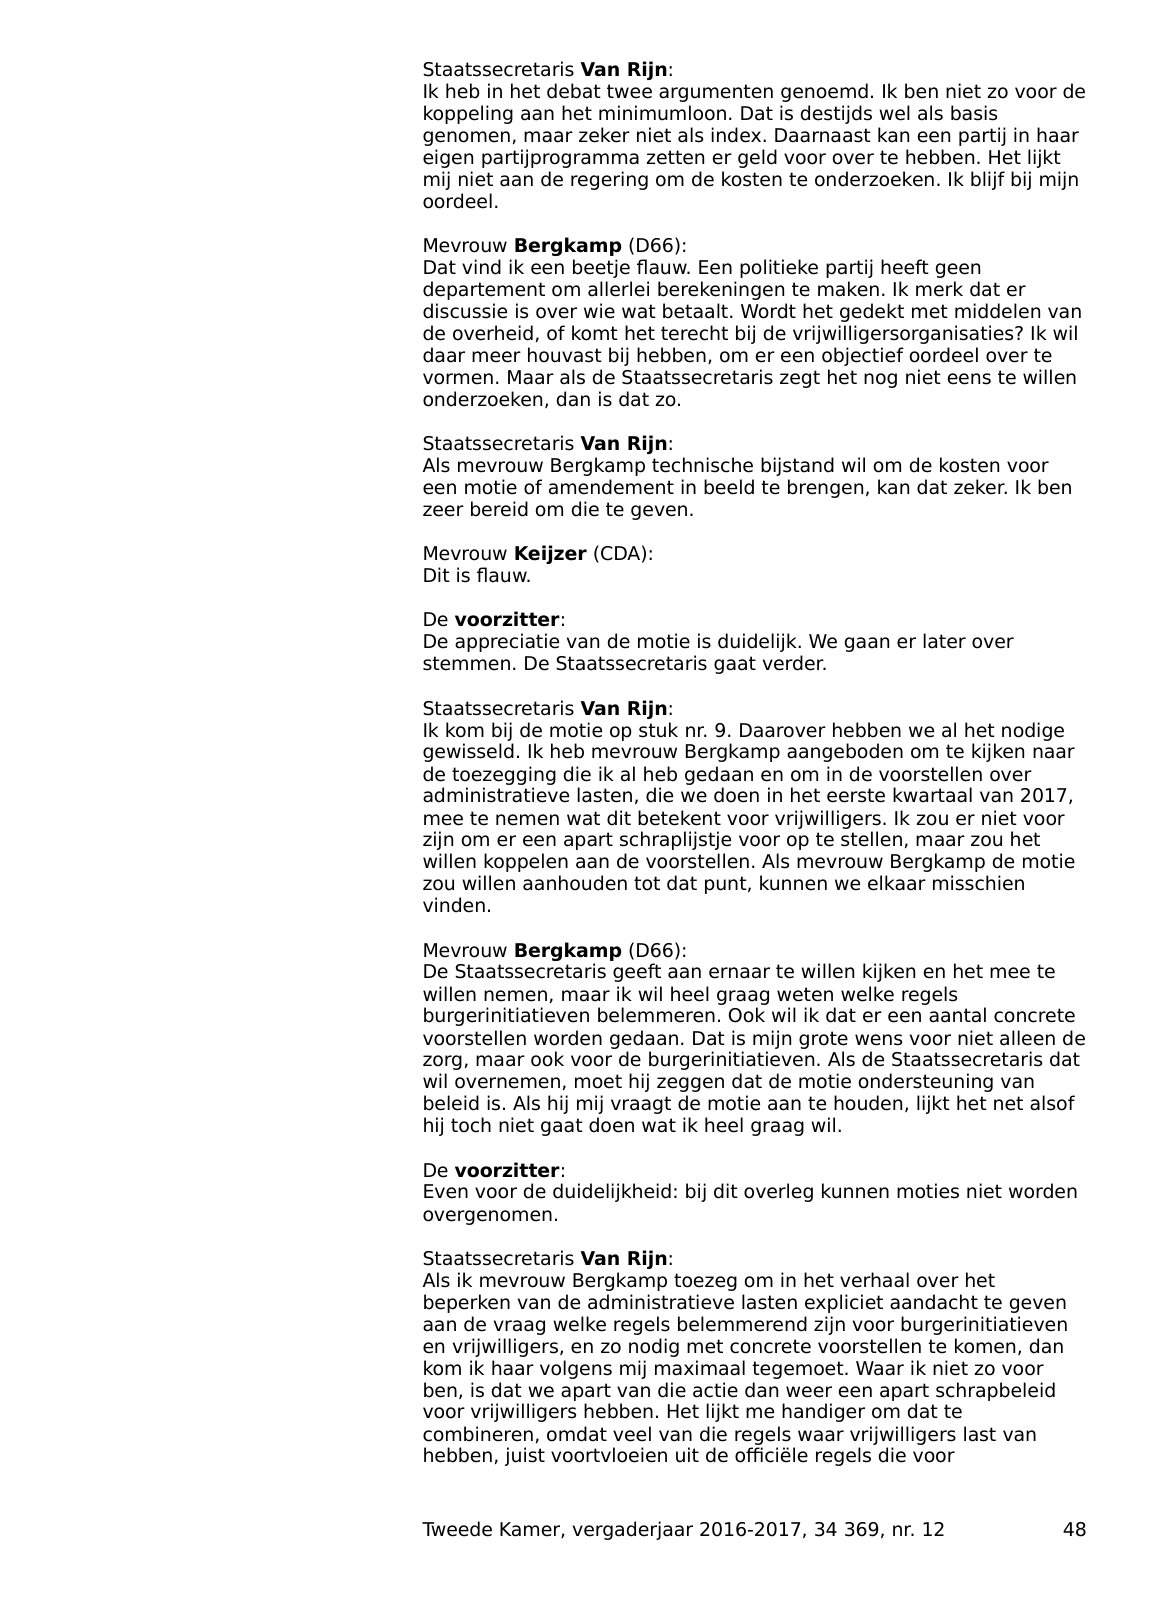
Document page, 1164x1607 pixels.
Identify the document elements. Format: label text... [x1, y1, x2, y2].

text Mevrouw Bergkamp (D66): [422, 939, 1087, 961]
text Mevrouw Bergkamp (D66): [422, 235, 1087, 257]
text Even voor de duidelijkheid: bij dit overleg kunnen moties niet worden overgenomen. [422, 1181, 1087, 1225]
text Ik heb in het debat twee argumenten genoemd. Ik ben niet zo voor de koppeling aan het minimumloon. Dat is destijds wel als basis genomen, maar zeker niet als index. Daarnaast kan een partij in haar eigen partijprogramma zetten er geld voor over te hebben. Het lijkt mij niet aan de regering om de kosten te onderzoeken. Ik blijf bij mijn oordeel. [422, 81, 1087, 213]
text Als mevrouw Bergkamp technische bijstand wil om de kosten voor een motie of amendement in beeld te brengen, kan dat zeker. Ik ben zeer bereid om die te geven. [422, 455, 1087, 521]
text Dat vind ik een beetje flauw. Een politieke partij heeft geen departement om allerlei berekeningen te maken. Ik merk dat er discussie is over wie wat betaalt. Wordt het gedekt met middelen van de overheid, of komt het terecht bij de vrijwilligersorganisaties? Ik wil daar meer houvast bij hebben, om er een objectief oordeel over te vormen. Maar als de Staatssecretaris zegt het nog niet eens te willen onderzoeken, dan is dat zo. [422, 257, 1087, 411]
text Dit is flauw. [422, 565, 1087, 587]
text De voorzitter: [422, 1159, 1087, 1181]
text Mevrouw Keijzer (CDA): [422, 543, 1087, 565]
text Staatssecretaris Van Rijn: [422, 59, 1087, 81]
text De Staatssecretaris geeft aan ernaar te willen kijken en het mee te willen nemen, maar ik wil heel graag weten welke regels burgerinitiatieven belemmeren. Ook wil ik dat er een aantal concrete voorstellen worden gedaan. Dat is mijn grote wens voor niet alleen de zorg, maar ook voor de burgerinitiatieven. Als de Staatssecretaris dat wil overnemen, moet hij zeggen dat de motie ondersteuning van beleid is. Als hij mij vraagt de motie aan te houden, lijkt het net alsof hij toch niet gaat doen wat ik heel graag wil. [422, 961, 1087, 1137]
text Staatssecretaris Van Rijn: [422, 1248, 1087, 1269]
text Staatssecretaris Van Rijn: [422, 697, 1087, 719]
text Staatssecretaris Van Rijn: [422, 433, 1087, 455]
text Als ik mevrouw Bergkamp toezeg om in het verhaal over het beperken van de administratieve lasten expliciet aandacht te geven aan de vraag welke regels belemmerend zijn voor burgerinitiatieven en vrijwilligers, en zo nodig met concrete voorstellen te komen, dan kom ik haar volgens mij maximaal tegemoet. Waar ik niet zo voor ben, is dat we apart van die actie dan weer een apart schrapbeleid voor vrijwilligers hebben. Het lijkt me handiger om dat te combineren, omdat veel van die regels waar vrijwilligers last van hebben, juist voortvloeien uit de officiële regels die voor [422, 1269, 1087, 1467]
text De voorzitter: [422, 609, 1087, 631]
text De appreciatie van de motie is duidelijk. We gaan er later over stemmen. De Staatssecretaris gaat verder. [422, 631, 1087, 675]
text Ik kom bij de motie op stuk nr. 9. Daarover hebben we al het nodige gewisseld. Ik heb mevrouw Bergkamp aangeboden om te kijken naar de toezegging die ik al heb gedaan en om in de voorstellen over administratieve lasten, die we doen in het eerste kwartaal van 2017, mee te nemen wat dit betekent voor vrijwilligers. Ik zou er niet voor zijn om er een apart schraplijstje voor op te stellen, maar zou het willen koppelen aan de voorstellen. Als mevrouw Bergkamp de motie zou willen aanhouden tot dat punt, kunnen we elkaar misschien vinden. [422, 719, 1087, 917]
